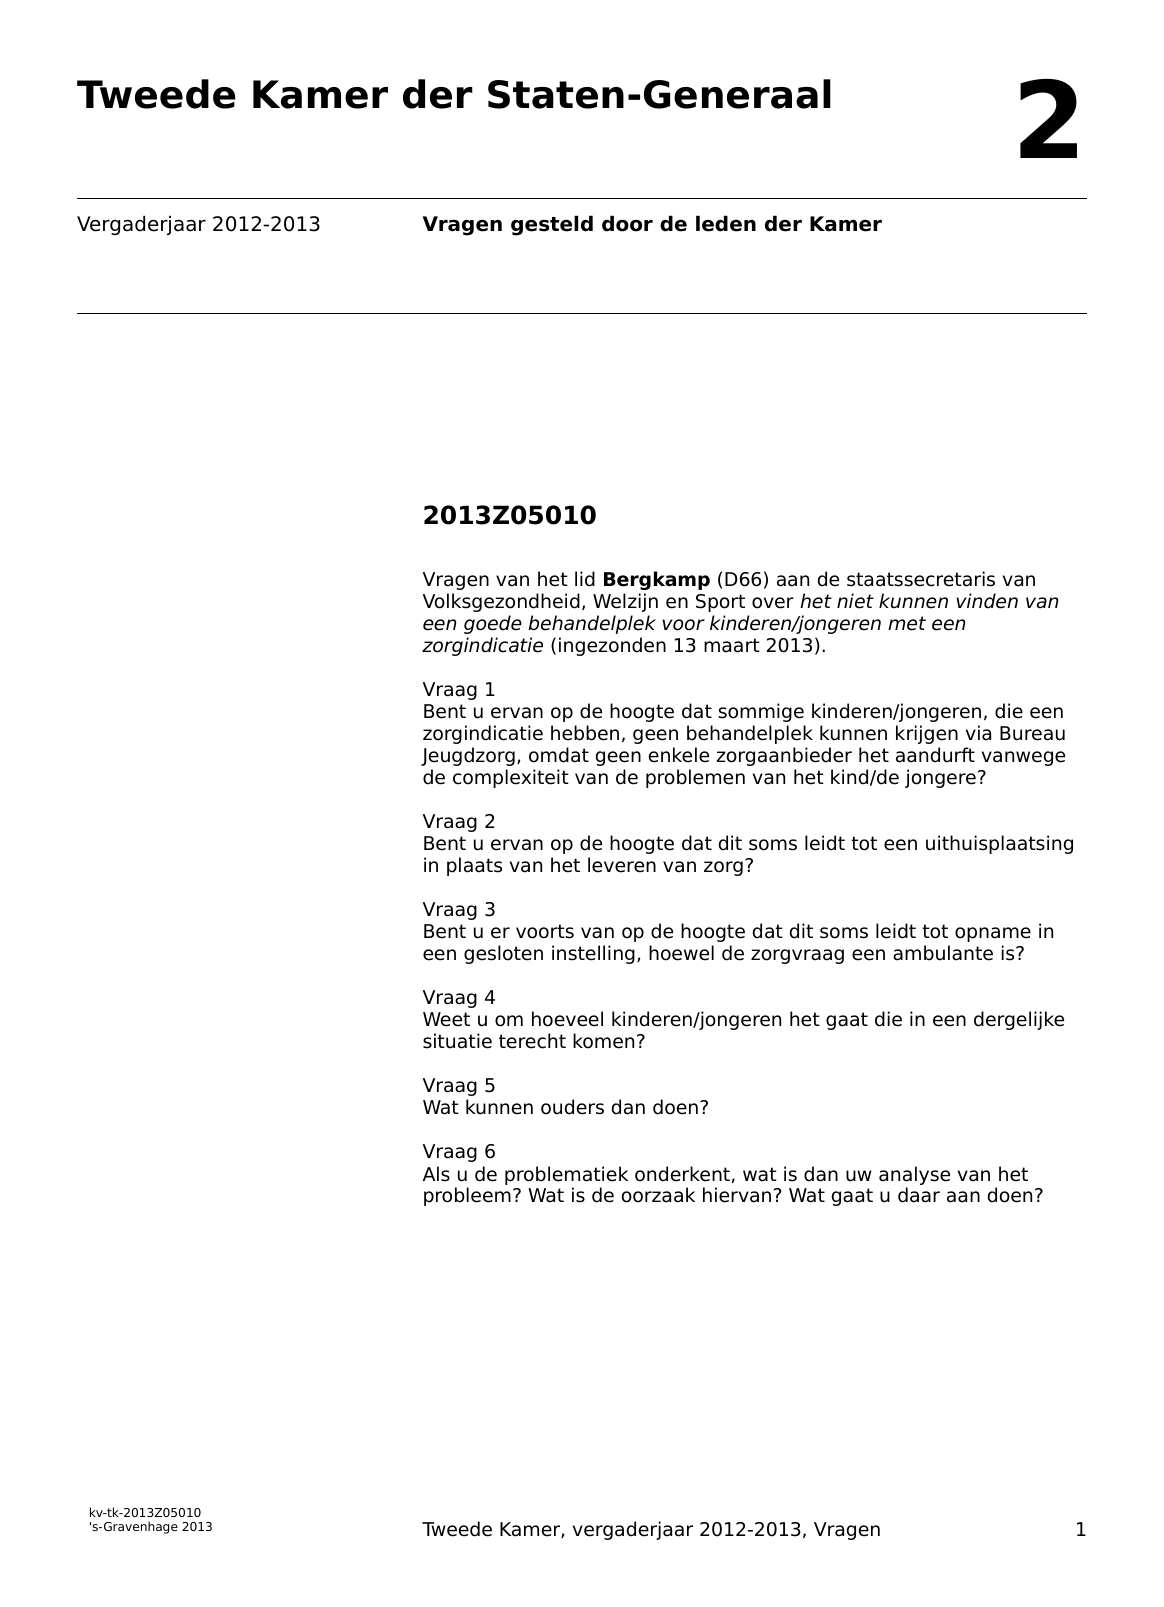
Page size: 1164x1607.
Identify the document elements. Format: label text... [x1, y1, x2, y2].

text Vraag 2 [422, 811, 1087, 833]
text Weet u om hoeveel kinderen/jongeren het gaat die in een dergelijke situatie terecht komen? [422, 1009, 1087, 1053]
table_header 2 [886, 59, 1087, 198]
table_header Tweede Kamer der Staten-Generaal [77, 59, 886, 198]
text Vraag 3 [422, 899, 1087, 921]
text 2013Z05010 [422, 501, 1087, 531]
table_cell Vragen gesteld door de leden der Kamer [422, 199, 1087, 313]
text kv-tk-2013Z05010 [88, 1506, 323, 1520]
text 's-Gravenhage 2013 [88, 1520, 323, 1534]
text Vraag 1 [422, 679, 1087, 701]
text Vraag 6 [422, 1141, 1087, 1163]
text Bent u ervan op de hoogte dat sommige kinderen/jongeren, die een zorgindicatie hebben, geen behandelplek kunnen krijgen via Bureau Jeugdzorg, omdat geen enkele zorgaanbieder het aandurft vanwege de complexiteit van de problemen van het kind/de jongere? [422, 701, 1087, 789]
text Vraag 5 [422, 1075, 1087, 1097]
text Wat kunnen ouders dan doen? [422, 1097, 1087, 1119]
text Bent u er voorts van op de hoogte dat dit soms leidt tot opname in een gesloten instelling, hoewel de zorgvraag een ambulante is? [422, 921, 1087, 965]
text Als u de problematiek onderkent, wat is dan uw analyse van het probleem? Wat is de oorzaak hiervan? Wat gaat u daar aan doen? [422, 1163, 1087, 1207]
table_cell Vergaderjaar 2012-2013 [77, 199, 422, 313]
text Vragen van het lid Bergkamp (D66) aan de staatssecretaris van Volksgezondheid, Welzijn en Sport over het niet kunnen vinden van een goede behandelplek voor kinderen/jongeren met een zorgindicatie (ingezonden 13 maart 2013). [422, 569, 1087, 657]
text Vraag 4 [422, 987, 1087, 1009]
text Bent u ervan op de hoogte dat dit soms leidt tot een uithuisplaatsing in plaats van het leveren van zorg? [422, 833, 1087, 877]
